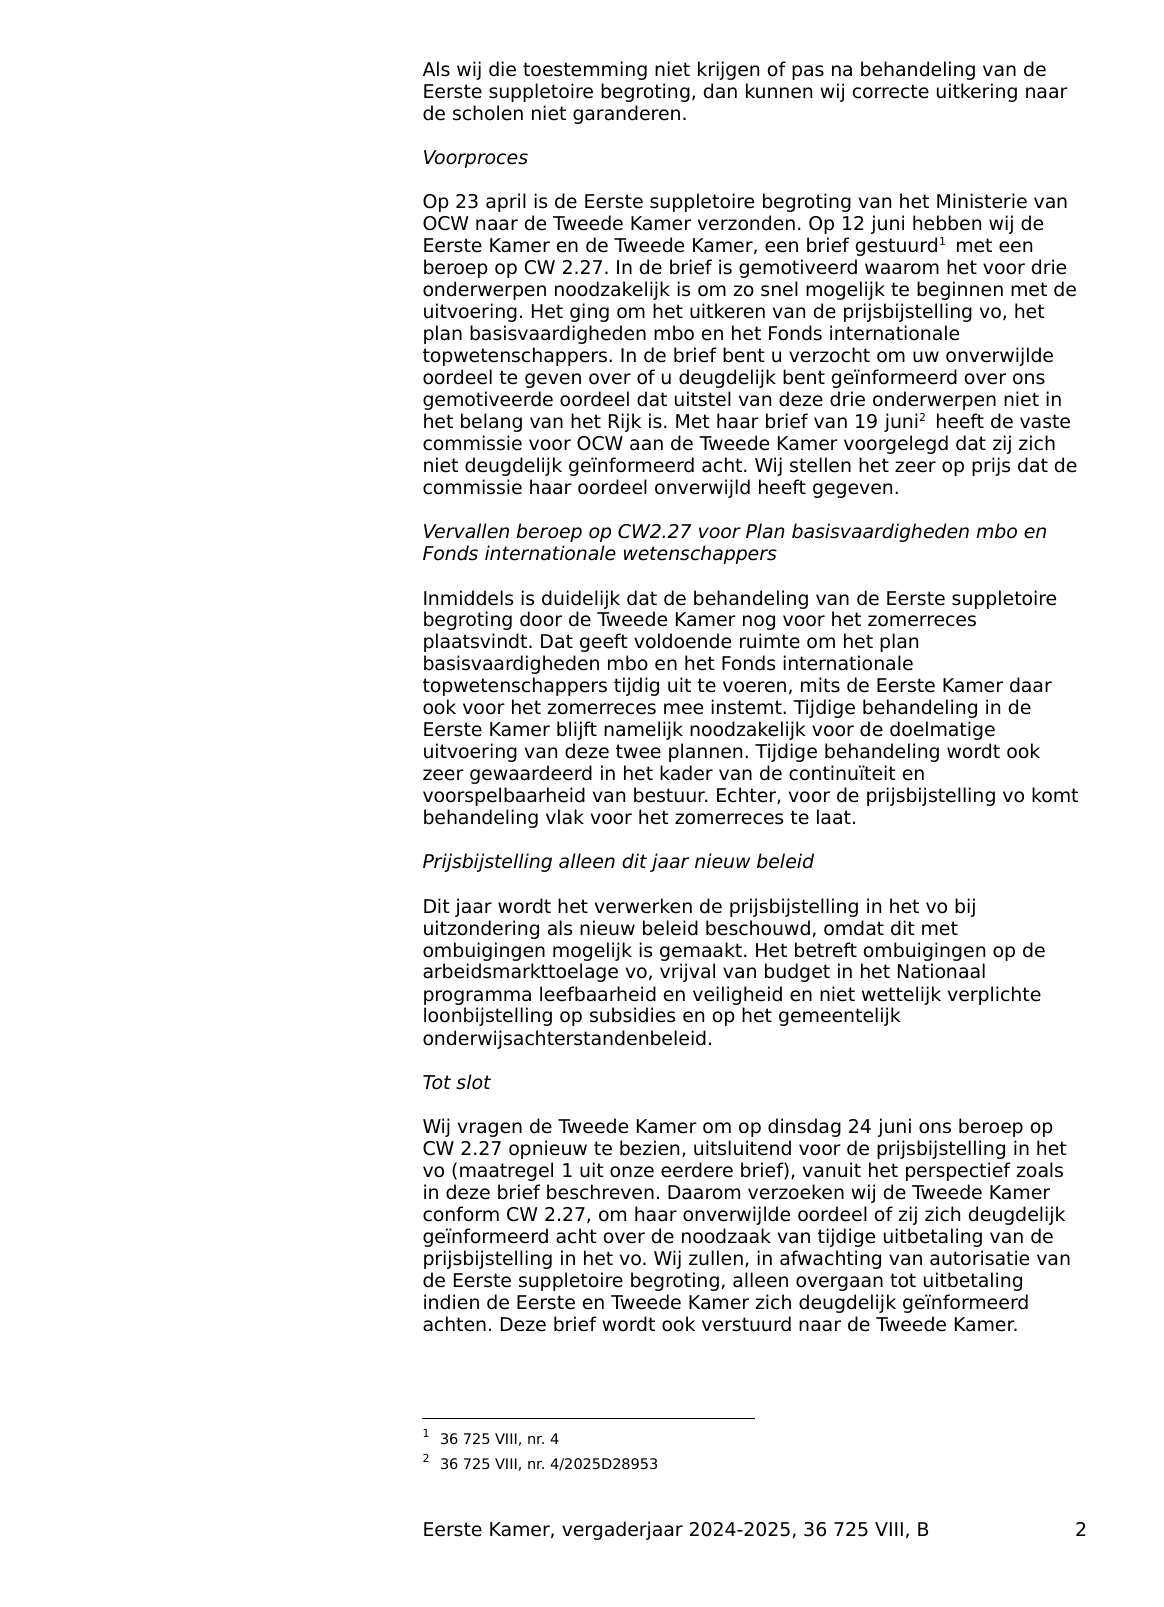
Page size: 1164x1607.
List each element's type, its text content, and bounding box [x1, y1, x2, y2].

subtitle Voorproces [422, 147, 1087, 169]
text Als wij die toestemming niet krijgen of pas na behandeling van de Eerste suppletoire begroting, dan kunnen wij correcte uitkering naar de scholen niet garanderen. [422, 59, 1087, 125]
text 36 725 VIII, nr. 4 [422, 1427, 1087, 1449]
subtitle Tot slot [422, 1072, 1087, 1093]
text 36 725 VIII, nr. 4/2025D28953 [422, 1452, 1087, 1474]
text Wij vragen de Tweede Kamer om op dinsdag 24 juni ons beroep op CW 2.27 opnieuw te bezien, uitsluitend voor de prijsbijstelling in het vo (maatregel 1 uit onze eerdere brief), vanuit het perspectief zoals in deze brief beschreven. Daarom verzoeken wij de Tweede Kamer conform CW 2.27, om haar onverwijlde oordeel of zij zich deugdelijk geïnformeerd acht over de noodzaak van tijdige uitbetaling van de prijsbijstelling in het vo. Wij zullen, in afwachting van autorisatie van de Eerste suppletoire begroting, alleen overgaan tot uitbetaling indien de Eerste en Tweede Kamer zich deugdelijk geïnformeerd achten. Deze brief wordt ook verstuurd naar de Tweede Kamer. [422, 1116, 1087, 1336]
text Inmiddels is duidelijk dat de behandeling van de Eerste suppletoire begroting door de Tweede Kamer nog voor het zomerreces plaatsvindt. Dat geeft voldoende ruimte om het plan basisvaardigheden mbo en het Fonds internationale topwetenschappers tijdig uit te voeren, mits de Eerste Kamer daar ook voor het zomerreces mee instemt. Tijdige behandeling in de Eerste Kamer blijft namelijk noodzakelijk voor de doelmatige uitvoering van deze twee plannen. Tijdige behandeling wordt ook zeer gewaardeerd in het kader van de continuïteit en voorspelbaarheid van bestuur. Echter, voor de prijsbijstelling vo komt behandeling vlak voor het zomerreces te laat. [422, 587, 1087, 829]
text Dit jaar wordt het verwerken de prijsbijstelling in het vo bij uitzondering als nieuw beleid beschouwd, omdat dit met ombuigingen mogelijk is gemaakt. Het betreft ombuigingen op de arbeidsmarkttoelage vo, vrijval van budget in het Nationaal programma leefbaarheid en veiligheid en niet wettelijk verplichte loonbijstelling op subsidies en op het gemeentelijk onderwijsachterstandenbeleid. [422, 896, 1087, 1049]
subtitle Vervallen beroep op CW2.27 voor Plan basisvaardigheden mbo en Fonds internationale wetenschappers [422, 521, 1087, 565]
subtitle Prijsbijstelling alleen dit jaar nieuw beleid [422, 851, 1087, 873]
text Op 23 april is de Eerste suppletoire begroting van het Ministerie van OCW naar de Tweede Kamer verzonden. Op 12 juni hebben wij de Eerste Kamer en de Tweede Kamer, een brief gestuurd met een beroep op CW 2.27. In de brief is gemotiveerd waarom het voor drie onderwerpen noodzakelijk is om zo snel mogelijk te beginnen met de uitvoering. Het ging om het uitkeren van de prijsbijstelling vo, het plan basisvaardigheden mbo en het Fonds internationale topwetenschappers. In de brief bent u verzocht om uw onverwijlde oordeel te geven over of u deugdelijk bent geïnformeerd over ons gemotiveerde oordeel dat uitstel van deze drie onderwerpen niet in het belang van het Rijk is. Met haar brief van 19 juni heeft de vaste commissie voor OCW aan de Tweede Kamer voorgelegd dat zij zich niet deugdelijk geïnformeerd acht. Wij stellen het zeer op prijs dat de commissie haar oordeel onverwijld heeft gegeven. [422, 191, 1087, 499]
